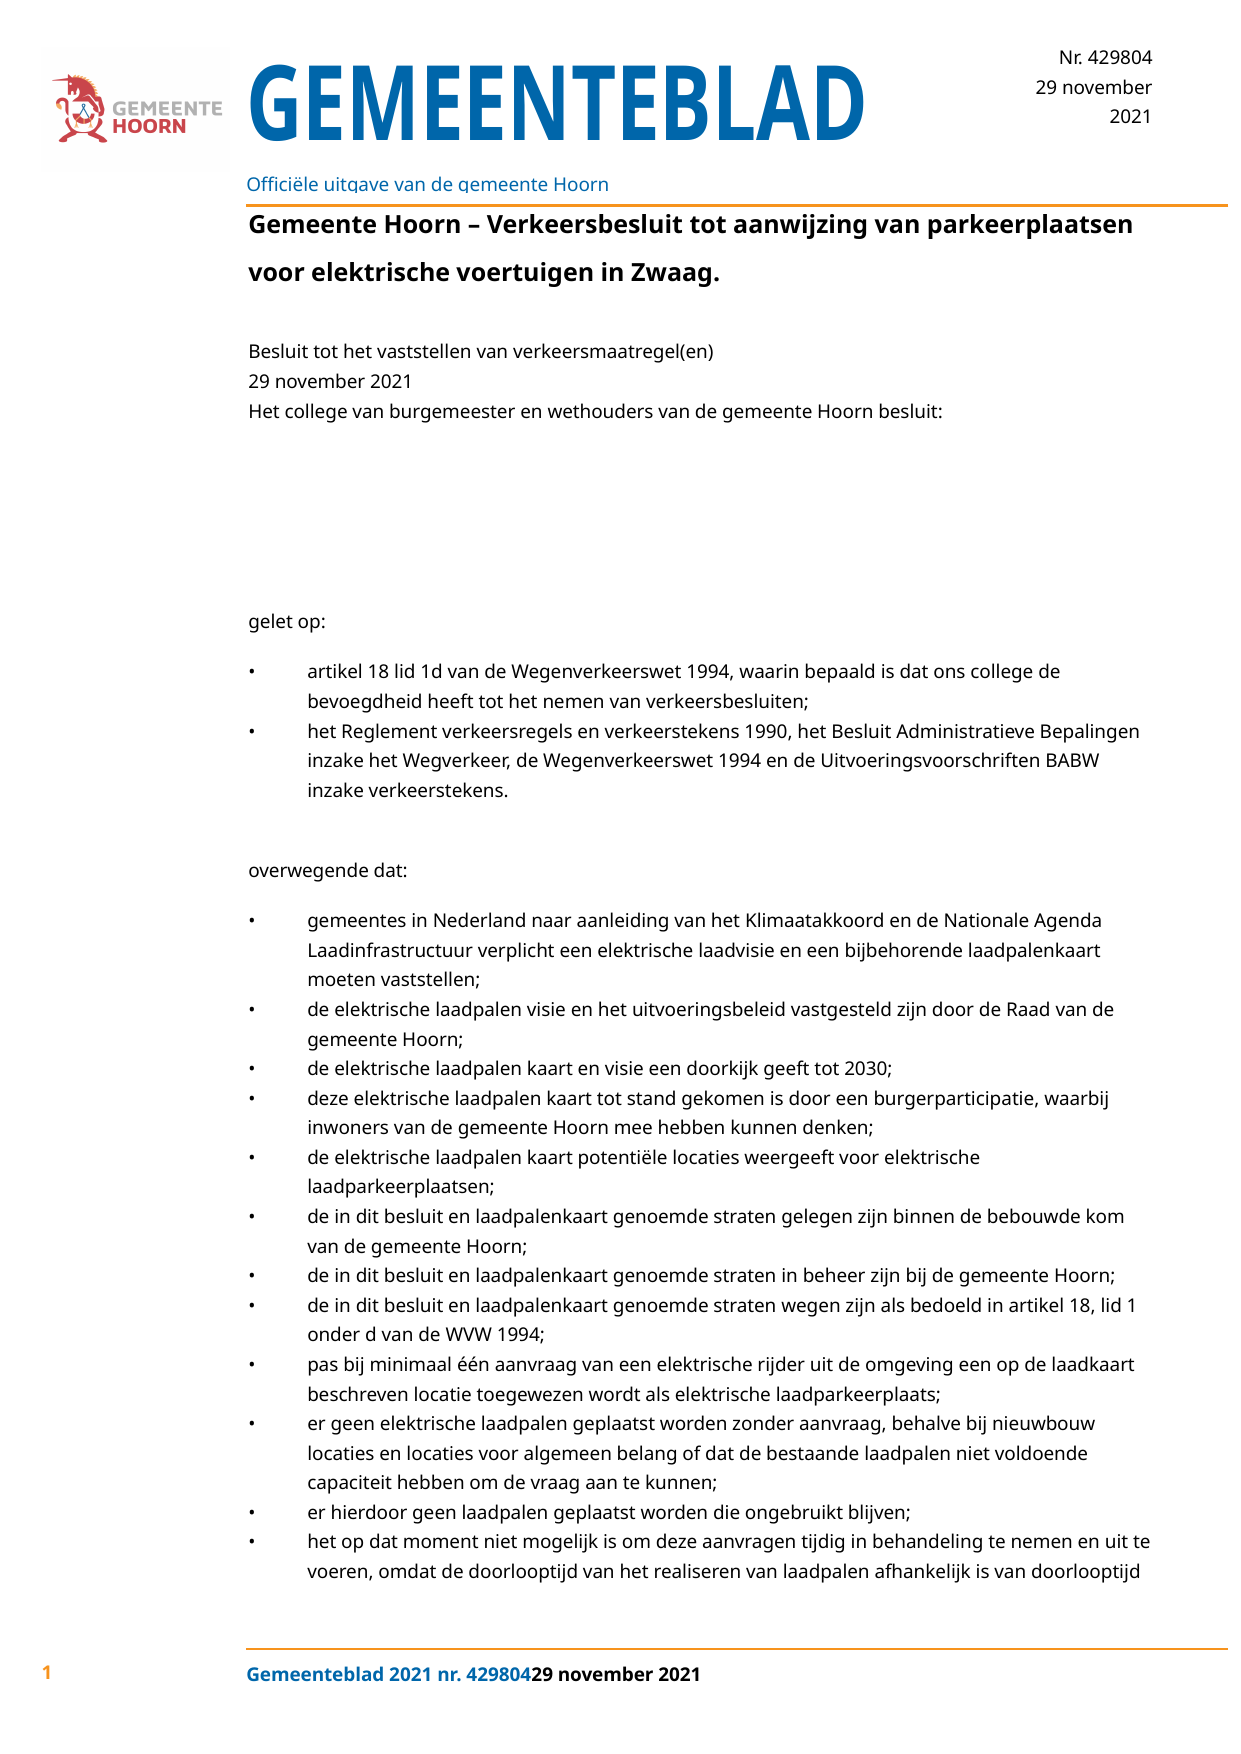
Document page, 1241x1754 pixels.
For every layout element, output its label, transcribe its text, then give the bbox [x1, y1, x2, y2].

text Besluit tot het vaststellen van verkeersmaatregel(en) [248, 339, 1152, 364]
list de in dit besluit en laadpalenkaart genoemde straten gelegen zijn binnen de bebouwde kom van de gemeente Hoorn; [248, 1203, 1152, 1258]
text Het college van burgemeester en wethouders van de gemeente Hoorn besluit: [248, 398, 1152, 423]
list het op dat moment niet mogelijk is om deze aanvragen tijdig in behandeling te nemen en uit te voeren, omdat de doorlooptijd van het realiseren van laadpalen afhankelijk is van doorlooptijd [248, 1529, 1152, 1584]
list gemeentes in Nederland naar aanleiding van het Klimaatakkoord en de Nationale Agenda Laadinfrastructuur verplicht een elektrische laadvisie en een bijbehorende laadpalenkaart moeten vaststellen; [248, 907, 1152, 992]
list de elektrische laadpalen kaart en visie een doorkijk geeft tot 2030; [248, 1055, 1152, 1081]
list de in dit besluit en laadpalenkaart genoemde straten in beheer zijn bij de gemeente Hoorn; [248, 1262, 1152, 1288]
list het Reglement verkeersregels en verkeerstekens 1990, het Besluit Administratieve Bepalingen inzake het Wegverkeer, de Wegenverkeerswet 1994 en de Uitvoeringsvoorschriften BABW inzake verkeerstekens. [248, 718, 1152, 803]
list deze elektrische laadpalen kaart tot stand gekomen is door een burgerparticipatie, waarbij inwoners van de gemeente Hoorn mee hebben kunnen denken; [248, 1085, 1152, 1140]
text overwegende dat: [248, 857, 1152, 883]
picture [41, 47, 231, 172]
list er hierdoor geen laadpalen geplaatst worden die ongebruikt blijven; [248, 1499, 1152, 1525]
list de elektrische laadpalen visie en het uitvoeringsbeleid vastgesteld zijn door de Raad van de gemeente Hoorn; [248, 996, 1152, 1051]
list artikel 18 lid 1d van de Wegenverkeerswet 1994, waarin bepaald is dat ons college de bevoegdheid heeft tot het nemen van verkeersbesluiten; [248, 659, 1152, 714]
text gelet op: [248, 608, 1152, 634]
text 29 november 2021 [248, 368, 1152, 394]
list pas bij minimaal één aanvraag van een elektrische rijder uit de omgeving een op de laadkaart beschreven locatie toegewezen wordt als elektrische laadparkeerplaats; [248, 1351, 1152, 1406]
list de elektrische laadpalen kaart potentiële locaties weergeeft voor elektrische laadparkeerplaatsen; [248, 1144, 1152, 1199]
text Gemeente Hoorn – Verkeersbesluit tot aanwijzing van parkeerplaatsen voor elektrische voertuigen in Zwaag. [248, 207, 1152, 288]
list er geen elektrische laadpalen geplaatst worden zonder aanvraag, behalve bij nieuwbouw locaties en locaties voor algemeen belang of dat de bestaande laadpalen niet voldoende capaciteit hebben om de vraag aan te kunnen; [248, 1410, 1152, 1495]
list de in dit besluit en laadpalenkaart genoemde straten wegen zijn als bedoeld in artikel 18, lid 1 onder d van de WVW 1994; [248, 1292, 1152, 1347]
